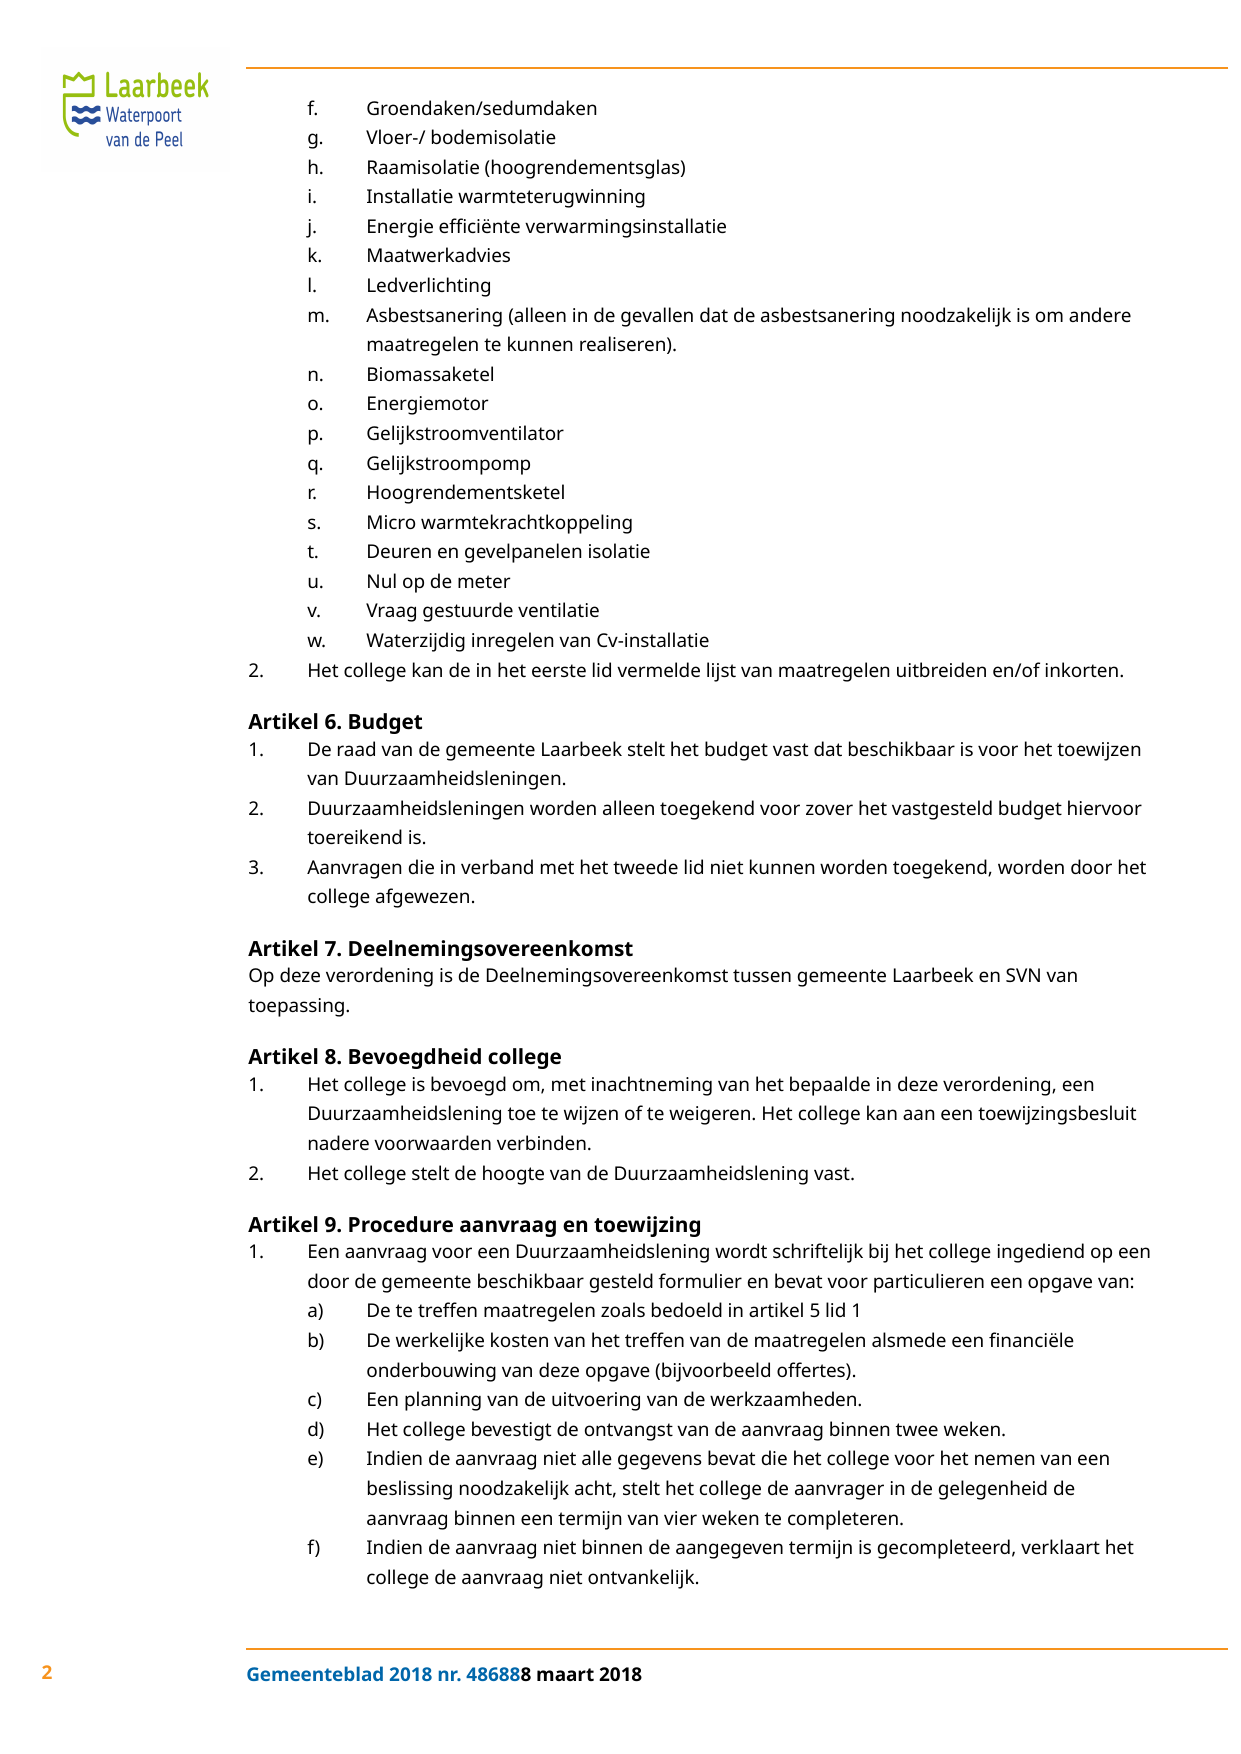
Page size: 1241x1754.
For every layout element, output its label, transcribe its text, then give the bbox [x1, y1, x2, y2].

list De werkelijke kosten van het treffen van de maatregelen alsmede een financiële onderbouwing van deze opgave (bijvoorbeeld offertes). [307, 1327, 1152, 1383]
list Het college stelt de hoogte van de Duurzaamheidslening vast. [248, 1160, 1152, 1185]
picture [41, 47, 231, 172]
list Indien de aanvraag niet binnen de aangegeven termijn is gecompleteerd, verklaart het college de aanvraag niet ontvankelijk. [307, 1534, 1152, 1590]
list Energie efficiënte verwarmingsinstallatie [307, 213, 1152, 239]
list Aanvragen die in verband met het tweede lid niet kunnen worden toegekend, worden door het college afgewezen. [248, 854, 1152, 909]
list Waterzijdig inregelen van Cv-installatie [307, 627, 1152, 653]
text Artikel 7. Deelnemingsovereenkomst [248, 934, 1152, 962]
list Micro warmtekrachtkoppeling [307, 509, 1152, 535]
list Asbestsanering (alleen in de gevallen dat de asbestsanering noodzakelijk is om andere maatregelen te kunnen realiseren). [307, 302, 1152, 357]
list Het college is bevoegd om, met inachtneming van het bepaalde in deze verordening, een Duurzaamheidslening toe te wijzen of te weigeren. Het college kan aan een toewijzingsbesluit nadere voorwaarden verbinden. [248, 1071, 1152, 1156]
list Vloer-/ bodemisolatie [307, 124, 1152, 150]
list Maatwerkadvies [307, 243, 1152, 268]
list Een planning van de uitvoering van de werkzaamheden. [307, 1386, 1152, 1412]
list Duurzaamheidsleningen worden alleen toegekend voor zover het vastgesteld budget hiervoor toereikend is. [248, 795, 1152, 850]
list Een aanvraag voor een Duurzaamheidslening wordt schriftelijk bij het college ingediend op een door de gemeente beschikbaar gesteld formulier en bevat voor particulieren een opgave van: [248, 1238, 1152, 1294]
text Artikel 6. Budget [248, 707, 1152, 736]
list Gelijkstroomventilator [307, 420, 1152, 446]
text Artikel 9. Procedure aanvraag en toewijzing [248, 1210, 1152, 1238]
list Het college kan de in het eerste lid vermelde lijst van maatregelen uitbreiden en/of inkorten. [248, 657, 1152, 683]
list Gelijkstroompomp [307, 450, 1152, 476]
list De te treffen maatregelen zoals bedoeld in artikel 5 lid 1 [307, 1298, 1152, 1323]
list Indien de aanvraag niet alle gegevens bevat die het college voor het nemen van een beslissing noodzakelijk acht, stelt het college de aanvrager in de gelegenheid de aanvraag binnen een termijn van vier weken te completeren. [307, 1446, 1152, 1531]
list Installatie warmteterugwinning [307, 183, 1152, 209]
list Het college bevestigt de ontvangst van de aanvraag binnen twee weken. [307, 1416, 1152, 1442]
list Biomassaketel [307, 361, 1152, 387]
list Ledverlichting [307, 272, 1152, 298]
list Vraag gestuurde ventilatie [307, 598, 1152, 623]
list De raad van de gemeente Laarbeek stelt het budget vast dat beschikbaar is voor het toewijzen van Duurzaamheidsleningen. [248, 736, 1152, 791]
list Hoogrendementsketel [307, 479, 1152, 505]
list Deuren en gevelpanelen isolatie [307, 538, 1152, 564]
text Artikel 8. Bevoegdheid college [248, 1042, 1152, 1071]
text Op deze verordening is de Deelnemingsovereenkomst tussen gemeente Laarbeek en SVN van toepassing. [248, 962, 1152, 1018]
list Raamisolatie (hoogrendementsglas) [307, 154, 1152, 180]
list Groendaken/sedumdaken [307, 95, 1152, 121]
list Energiemotor [307, 391, 1152, 416]
list Nul op de meter [307, 568, 1152, 594]
